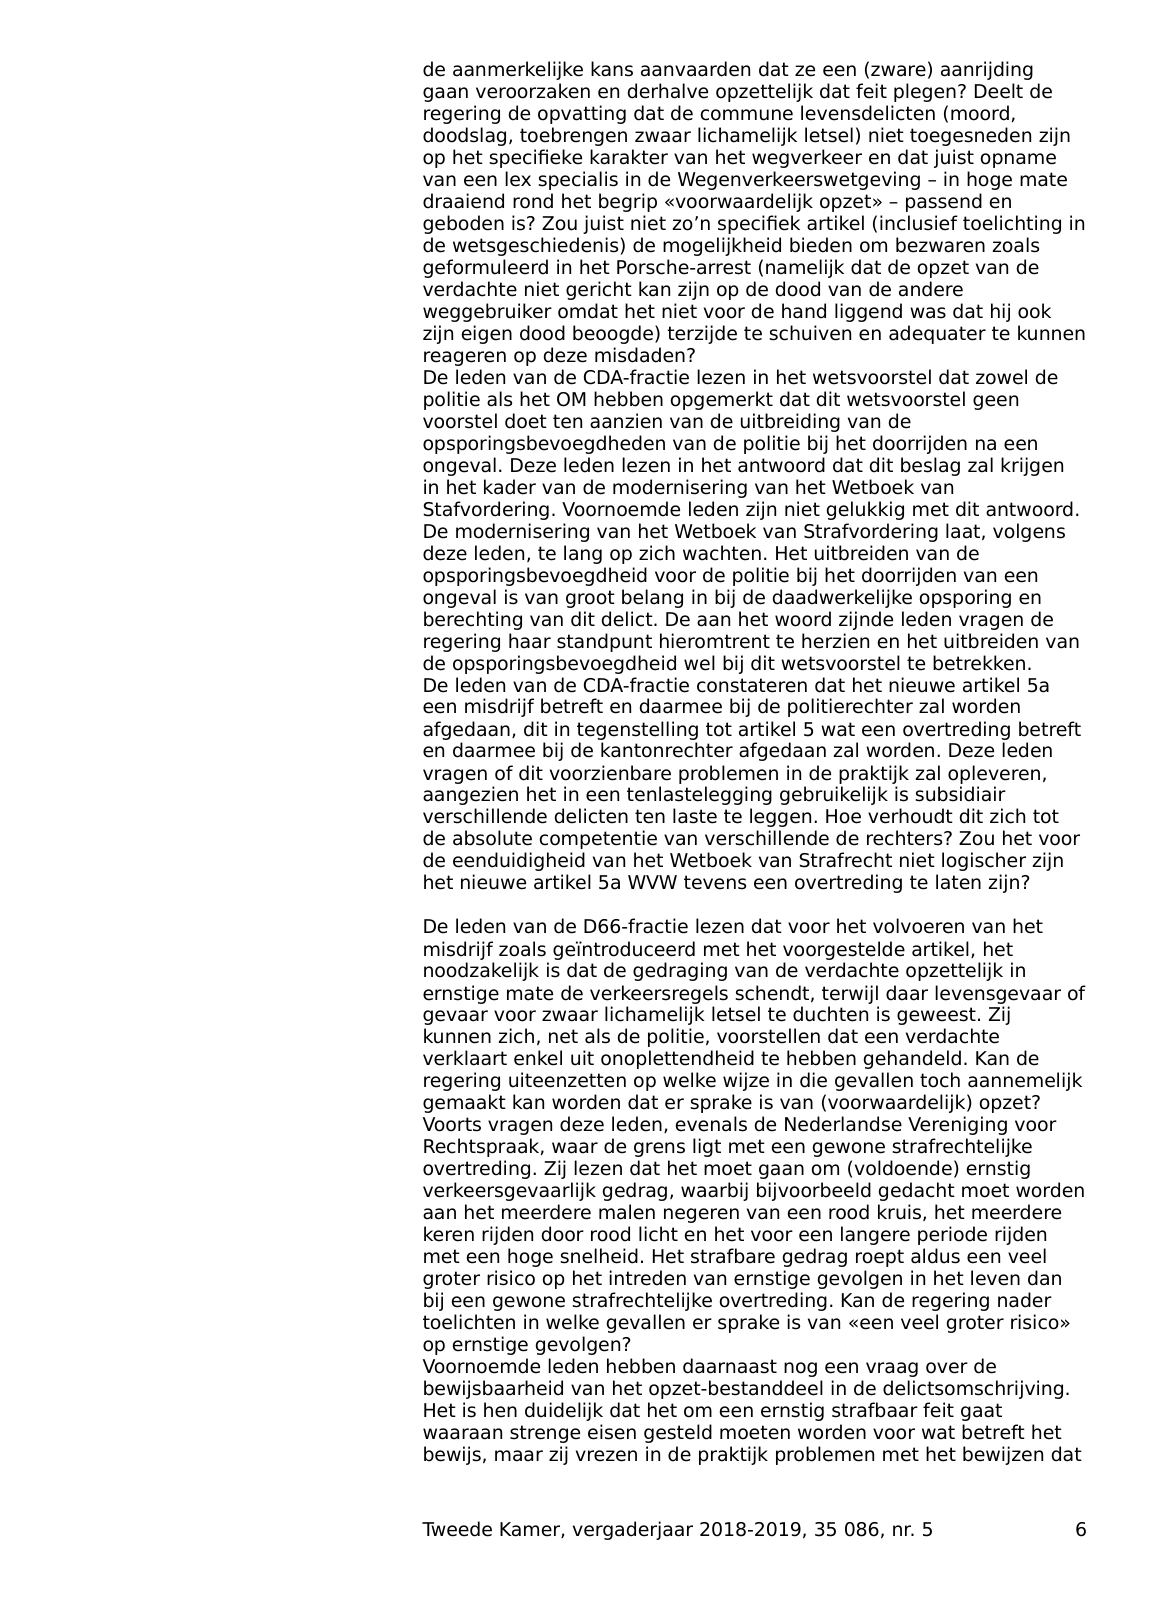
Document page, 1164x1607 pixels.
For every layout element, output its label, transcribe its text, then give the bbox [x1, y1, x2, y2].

text Voorts vragen deze leden, evenals de Nederlandse Vereniging voor Rechtspraak, waar de grens ligt met een gewone strafrechtelijke overtreding. Zij lezen dat het moet gaan om (voldoende) ernstig verkeersgevaarlijk gedrag, waarbij bijvoorbeeld gedacht moet worden aan het meerdere malen negeren van een rood kruis, het meerdere keren rijden door rood licht en het voor een langere periode rijden met een hoge snelheid. Het strafbare gedrag roept aldus een veel groter risico op het intreden van ernstige gevolgen in het leven dan bij een gewone strafrechtelijke overtreding. Kan de regering nader toelichten in welke gevallen er sprake is van «een veel groter risico» op ernstige gevolgen? [422, 1114, 1087, 1356]
text De leden van de D66-fractie lezen dat voor het volvoeren van het misdrijf zoals geïntroduceerd met het voorgestelde artikel, het noodzakelijk is dat de gedraging van de verdachte opzettelijk in ernstige mate de verkeersregels schendt, terwijl daar levensgevaar of gevaar voor zwaar lichamelijk letsel te duchten is geweest. Zij kunnen zich, net als de politie, voorstellen dat een verdachte verklaart enkel uit onoplettendheid te hebben gehandeld. Kan de regering uiteenzetten op welke wijze in die gevallen toch aannemelijk gemaakt kan worden dat er sprake is van (voorwaardelijk) opzet? [422, 916, 1087, 1114]
text Voornoemde leden hebben daarnaast nog een vraag over de bewijsbaarheid van het opzet-bestanddeel in de delictsomschrijving. Het is hen duidelijk dat het om een ernstig strafbaar feit gaat waaraan strenge eisen gesteld moeten worden voor wat betreft het bewijs, maar zij vrezen in de praktijk problemen met het bewijzen dat [422, 1356, 1087, 1466]
text De leden van de CDA-fractie constateren dat het nieuwe artikel 5a een misdrijf betreft en daarmee bij de politierechter zal worden afgedaan, dit in tegenstelling tot artikel 5 wat een overtreding betreft en daarmee bij de kantonrechter afgedaan zal worden. Deze leden vragen of dit voorzienbare problemen in de praktijk zal opleveren, aangezien het in een tenlastelegging gebruikelijk is subsidiair verschillende delicten ten laste te leggen. Hoe verhoudt dit zich tot de absolute competentie van verschillende de rechters? Zou het voor de eenduidigheid van het Wetboek van Strafrecht niet logischer zijn het nieuwe artikel 5a WVW tevens een overtreding te laten zijn? [422, 674, 1087, 894]
text de aanmerkelijke kans aanvaarden dat ze een (zware) aanrijding gaan veroorzaken en derhalve opzettelijk dat feit plegen? Deelt de regering de opvatting dat de commune levensdelicten (moord, doodslag, toebrengen zwaar lichamelijk letsel) niet toegesneden zijn op het specifieke karakter van het wegverkeer en dat juist opname van een lex specialis in de Wegenverkeerswetgeving – in hoge mate draaiend rond het begrip «voorwaardelijk opzet» – passend en geboden is? Zou juist niet zo’n specifiek artikel (inclusief toelichting in de wetsgeschiedenis) de mogelijkheid bieden om bezwaren zoals geformuleerd in het Porsche-arrest (namelijk dat de opzet van de verdachte niet gericht kan zijn op de dood van de andere weggebruiker omdat het niet voor de hand liggend was dat hij ook zijn eigen dood beoogde) terzijde te schuiven en adequater te kunnen reageren op deze misdaden? [422, 59, 1087, 367]
text De leden van de CDA-fractie lezen in het wetsvoorstel dat zowel de politie als het OM hebben opgemerkt dat dit wetsvoorstel geen voorstel doet ten aanzien van de uitbreiding van de opsporingsbevoegdheden van de politie bij het doorrijden na een ongeval. Deze leden lezen in het antwoord dat dit beslag zal krijgen in het kader van de modernisering van het Wetboek van Stafvordering. Voornoemde leden zijn niet gelukkig met dit antwoord. De modernisering van het Wetboek van Strafvordering laat, volgens deze leden, te lang op zich wachten. Het uitbreiden van de opsporingsbevoegdheid voor de politie bij het doorrijden van een ongeval is van groot belang in bij de daadwerkelijke opsporing en berechting van dit delict. De aan het woord zijnde leden vragen de regering haar standpunt hieromtrent te herzien en het uitbreiden van de opsporingsbevoegdheid wel bij dit wetsvoorstel te betrekken. [422, 367, 1087, 674]
